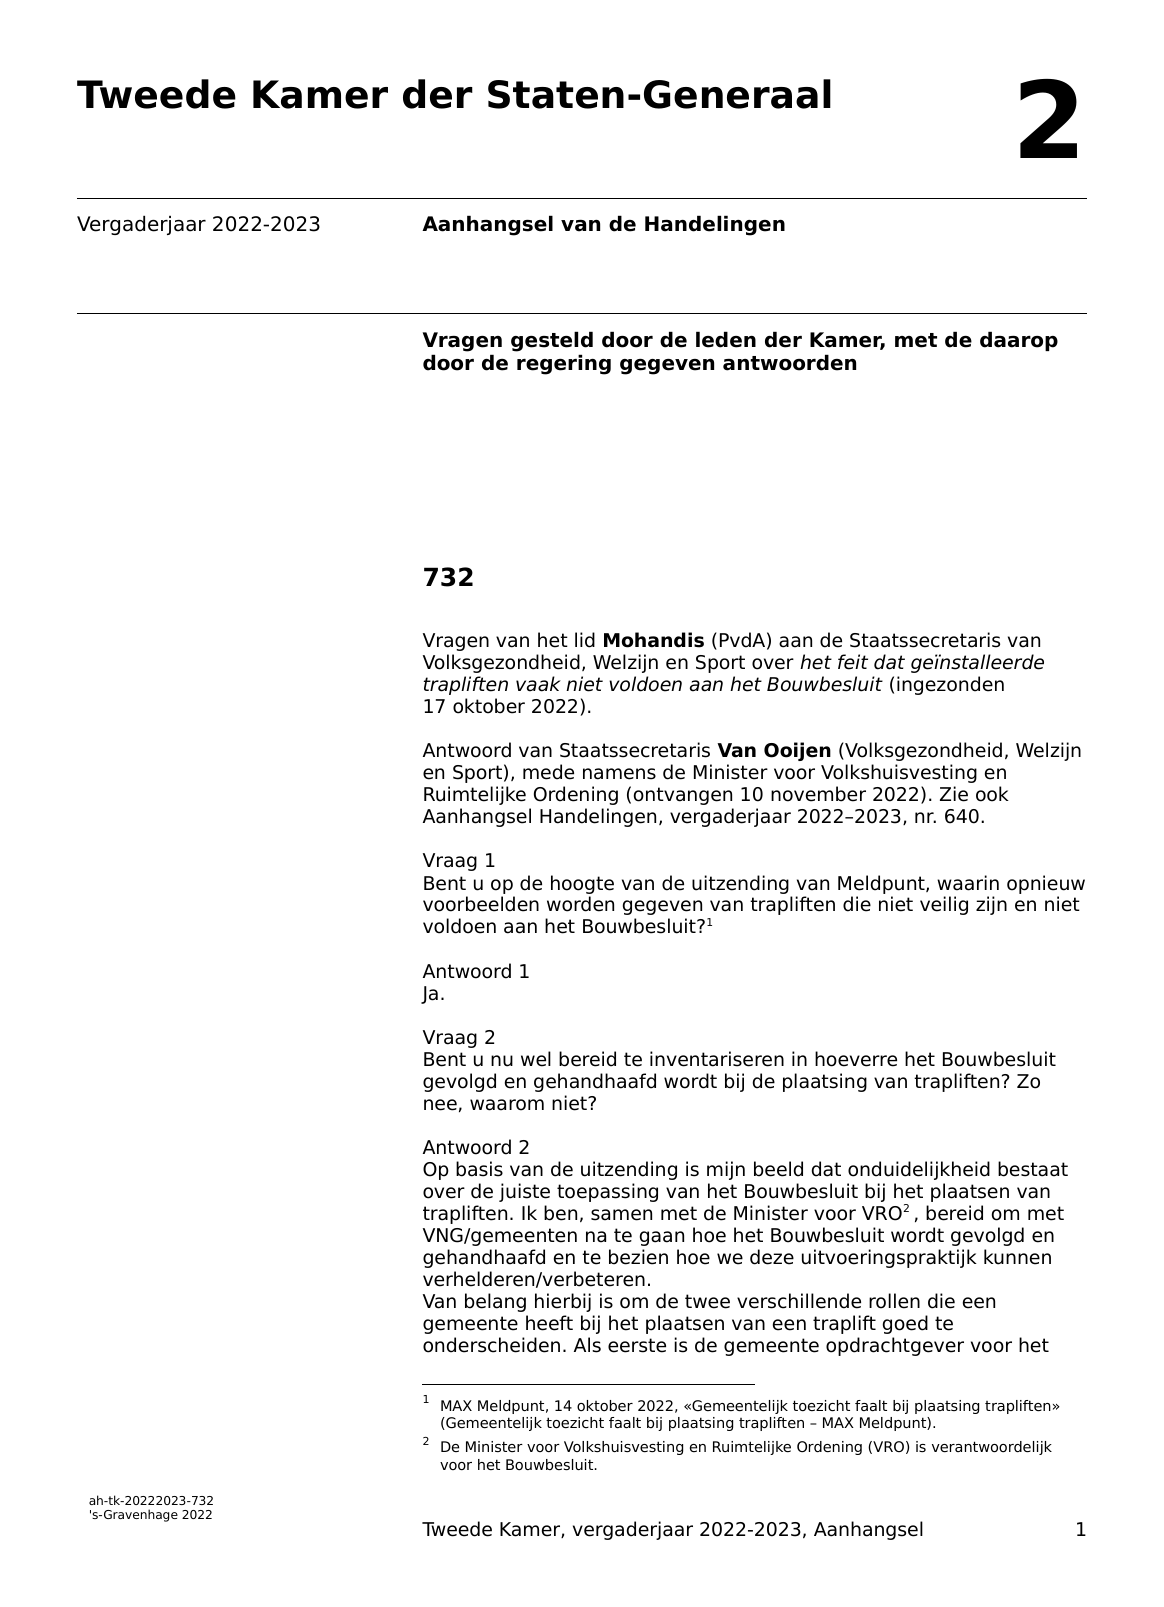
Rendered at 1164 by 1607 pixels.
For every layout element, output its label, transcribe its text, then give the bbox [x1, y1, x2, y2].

text 's-Gravenhage 2022 [88, 1508, 323, 1522]
text Ja. [422, 982, 1087, 1004]
text De Minister voor Volkshuisvesting en Ruimtelijke Ordening (VRO) is verantwoordelijk voor het Bouwbesluit. [422, 1435, 1087, 1474]
text Antwoord 2 [422, 1137, 1087, 1159]
table_header 2 [886, 59, 1087, 198]
table_header Tweede Kamer der Staten-Generaal [77, 59, 886, 198]
table_cell Vragen gesteld door de leden der Kamer, met de daarop door de regering gegeven antwoorden [422, 314, 1087, 375]
text Bent u op de hoogte van de uitzending van Meldpunt, waarin opnieuw voorbeelden worden gegeven van trapliften die niet veilig zijn en niet voldoen aan het Bouwbesluit? [422, 872, 1087, 938]
text Vragen van het lid Mohandis (PvdA) aan de Staatssecretaris van Volksgezondheid, Welzijn en Sport over het feit dat geïnstalleerde trapliften vaak niet voldoen aan het Bouwbesluit (ingezonden 17 oktober 2022). [422, 630, 1087, 718]
text Op basis van de uitzending is mijn beeld dat onduidelijkheid bestaat over de juiste toepassing van het Bouwbesluit bij het plaatsen van trapliften. Ik ben, samen met de Minister voor VRO, bereid om met VNG/gemeenten na te gaan hoe het Bouwbesluit wordt gevolgd en gehandhaafd en te bezien hoe we deze uitvoeringspraktijk kunnen verhelderen/verbeteren. [422, 1159, 1087, 1291]
text Van belang hierbij is om de twee verschillende rollen die een gemeente heeft bij het plaatsen van een traplift goed te onderscheiden. Als eerste is de gemeente opdrachtgever voor het [422, 1291, 1087, 1357]
text Antwoord 1 [422, 961, 1087, 982]
text Antwoord van Staatssecretaris Van Ooijen (Volksgezondheid, Welzijn en Sport), mede namens de Minister voor Volkshuisvesting en Ruimtelijke Ordening (ontvangen 10 november 2022). Zie ook Aanhangsel Handelingen, vergaderjaar 2022–2023, nr. 640. [422, 740, 1087, 828]
text MAX Meldpunt, 14 oktober 2022, «Gemeentelijk toezicht faalt bij plaatsing trapliften» (Gemeentelijk toezicht faalt bij plaatsing trapliften – MAX Meldpunt). [422, 1393, 1087, 1432]
text ah-tk-20222023-732 [88, 1494, 323, 1508]
text 732 [422, 563, 1087, 592]
text Bent u nu wel bereid te inventariseren in hoeverre het Bouwbesluit gevolgd en gehandhaafd wordt bij de plaatsing van trapliften? Zo nee, waarom niet? [422, 1049, 1087, 1114]
table_cell Aanhangsel van de Handelingen [422, 199, 1087, 313]
text Vraag 1 [422, 850, 1087, 872]
text Vraag 2 [422, 1027, 1087, 1049]
table_cell Vergaderjaar 2022-2023 [77, 199, 422, 313]
table_cell [77, 314, 422, 375]
